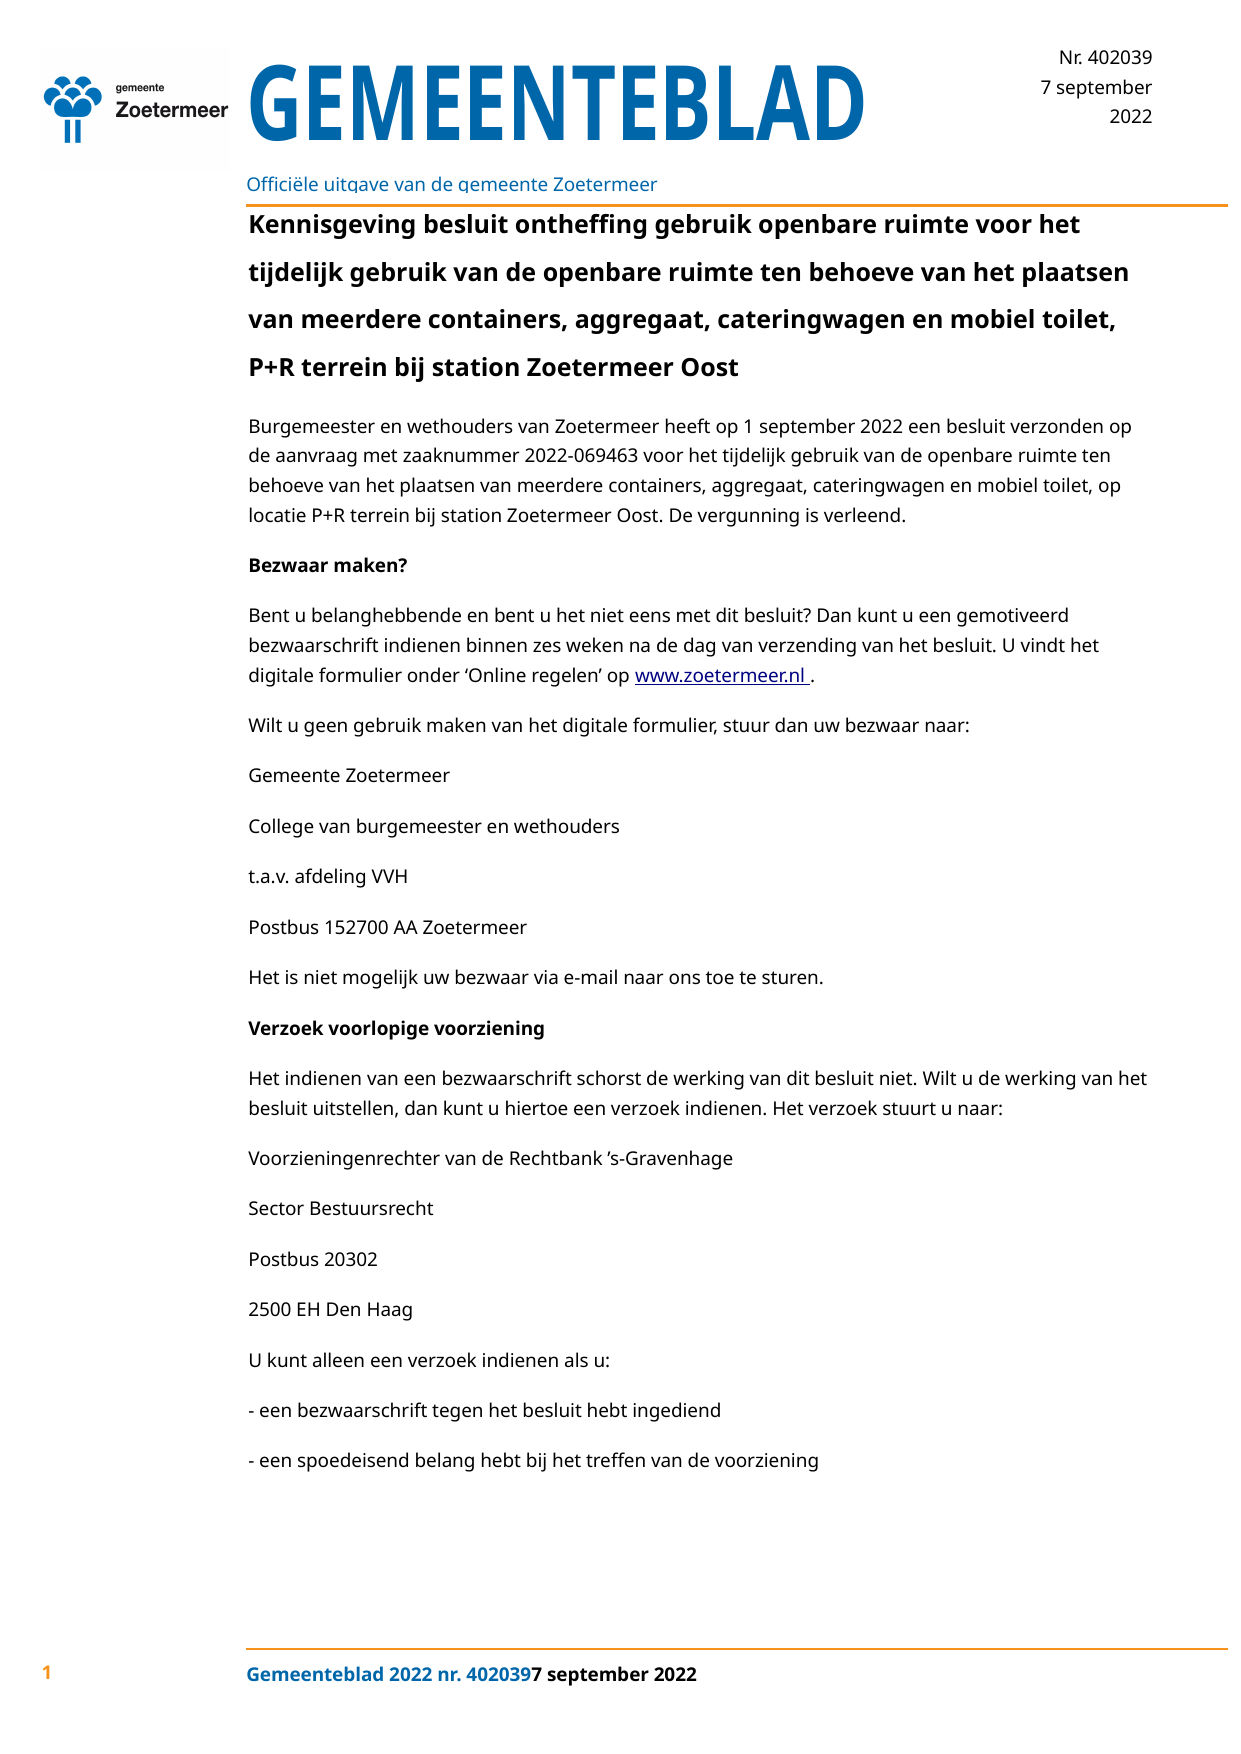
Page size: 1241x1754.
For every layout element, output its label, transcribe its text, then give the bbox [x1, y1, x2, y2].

picture [41, 47, 231, 172]
text Verzoek voorlopige voorziening [248, 1015, 1152, 1041]
text t.a.v. afdeling VVH [248, 863, 1152, 889]
text Het is niet mogelijk uw bezwaar via e-mail naar ons toe te sturen. [248, 964, 1152, 990]
text Wilt u geen gebruik maken van het digitale formulier, stuur dan uw bezwaar naar: [248, 712, 1152, 738]
text Voorzieningenrechter van de Rechtbank ’s-Gravenhage [248, 1145, 1152, 1171]
text - een spoedeisend belang hebt bij het treffen van de voorziening [248, 1448, 1152, 1473]
text Kennisgeving besluit ontheffing gebruik openbare ruimte voor het tijdelijk gebruik van de openbare ruimte ten behoeve van het plaatsen van meerdere containers, aggregaat, cateringwagen en mobiel toilet, P+R terrein bij station Zoetermeer Oost [248, 207, 1152, 384]
text Bent u belanghebbende en bent u het niet eens met dit besluit? Dan kunt u een gemotiveerd bezwaarschrift indienen binnen zes weken na de dag van verzending van het besluit. U vindt het digitale formulier onder ‘Online regelen’ op www.zoetermeer.nl . [248, 603, 1152, 688]
text - een bezwaarschrift tegen het besluit hebt ingediend [248, 1397, 1152, 1423]
text Sector Bestuursrecht [248, 1196, 1152, 1221]
text Het indienen van een bezwaarschrift schorst de werking van dit besluit niet. Wilt u de werking van het besluit uitstellen, dan kunt u hiertoe een verzoek indienen. Het verzoek stuurt u naar: [248, 1065, 1152, 1121]
text College van burgemeester en wethouders [248, 813, 1152, 839]
text Bezwaar maken? [248, 552, 1152, 578]
text Postbus 20302 [248, 1246, 1152, 1272]
text Postbus 152700 AA Zoetermeer [248, 914, 1152, 940]
text 2500 EH Den Haag [248, 1296, 1152, 1322]
text U kunt alleen een verzoek indienen als u: [248, 1347, 1152, 1373]
text Gemeente Zoetermeer [248, 763, 1152, 788]
text Burgemeester en wethouders van Zoetermeer heeft op 1 september 2022 een besluit verzonden op de aanvraag met zaaknummer 2022-069463 voor het tijdelijk gebruik van de openbare ruimte ten behoeve van het plaatsen van meerdere containers, aggregaat, cateringwagen en mobiel toilet, op locatie P+R terrein bij station Zoetermeer Oost. De vergunning is verleend. [248, 413, 1152, 528]
